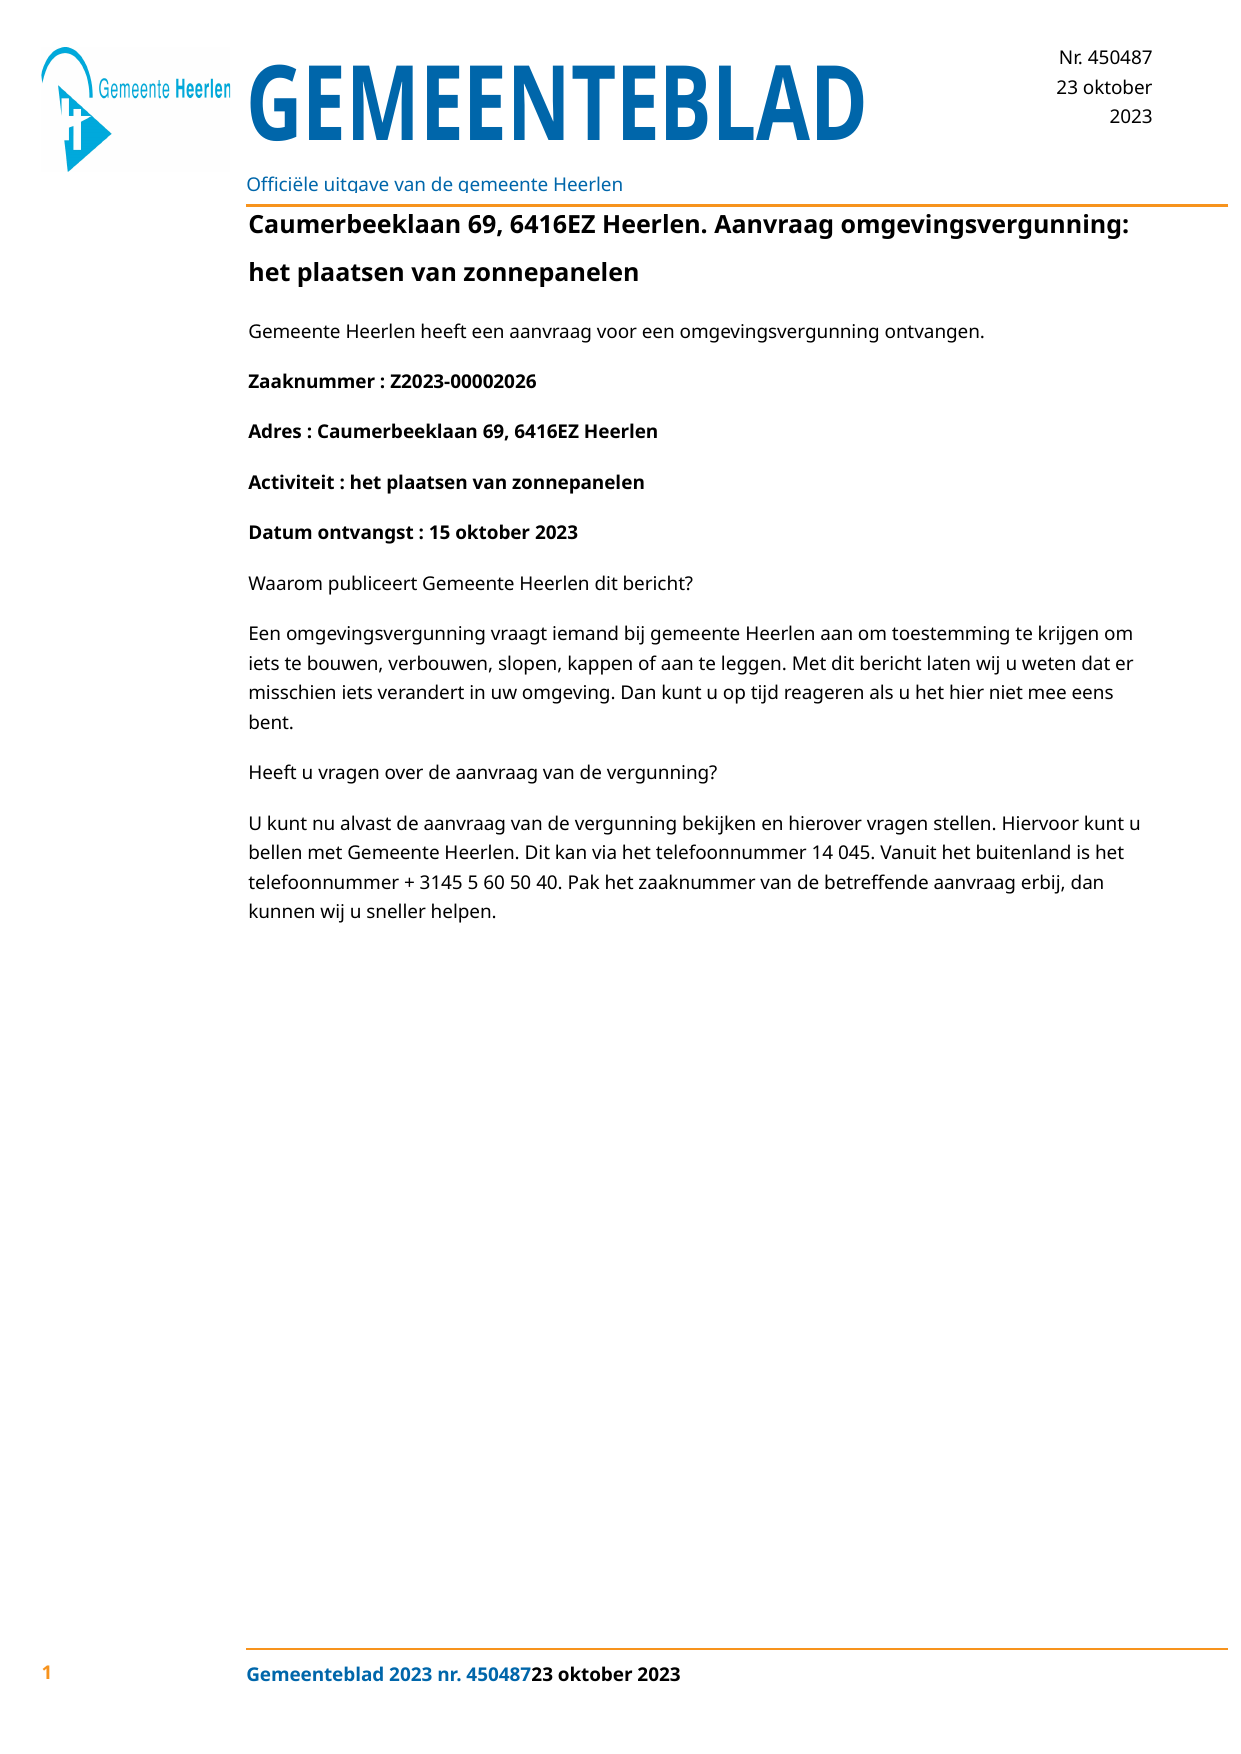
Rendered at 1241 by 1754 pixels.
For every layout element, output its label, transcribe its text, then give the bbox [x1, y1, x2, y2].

text Activiteit : het plaatsen van zonnepanelen [248, 469, 1152, 495]
picture [41, 47, 59, 70]
text Gemeente Heerlen heeft een aanvraag voor een omgevingsvergunning ontvangen. [248, 318, 1152, 344]
text Een omgevingsvergunning vraagt iemand bij gemeente Heerlen aan om toestemming te krijgen om iets te bouwen, verbouwen, slopen, kappen of aan te leggen. Met dit bericht laten wij u weten dat er misschien iets verandert in uw omgeving. Dan kunt u op tijd reageren als u het hier niet mee eens bent. [248, 620, 1152, 735]
text Zaaknummer : Z2023-00002026 [248, 368, 1152, 394]
text Caumerbeeklaan 69, 6416EZ Heerlen. Aanvraag omgevingsvergunning: het plaatsen van zonnepanelen [248, 207, 1152, 288]
text Adres : Caumerbeeklaan 69, 6416EZ Heerlen [248, 419, 1152, 444]
picture [41, 47, 231, 172]
text Waarom publiceert Gemeente Heerlen dit bericht? [248, 570, 1152, 596]
text Heeft u vragen over de aanvraag van de vergunning? [248, 759, 1152, 785]
text Datum ontvangst : 15 oktober 2023 [248, 519, 1152, 545]
text U kunt nu alvast de aanvraag van de vergunning bekijken en hierover vragen stellen. Hiervoor kunt u bellen met Gemeente Heerlen. Dit kan via het telefoonnummer 14 045. Vanuit het buitenland is het telefoonnummer + 3145 5 60 50 40. Pak het zaaknummer van de betreffende aanvraag erbij, dan kunnen wij u sneller helpen. [248, 810, 1152, 924]
